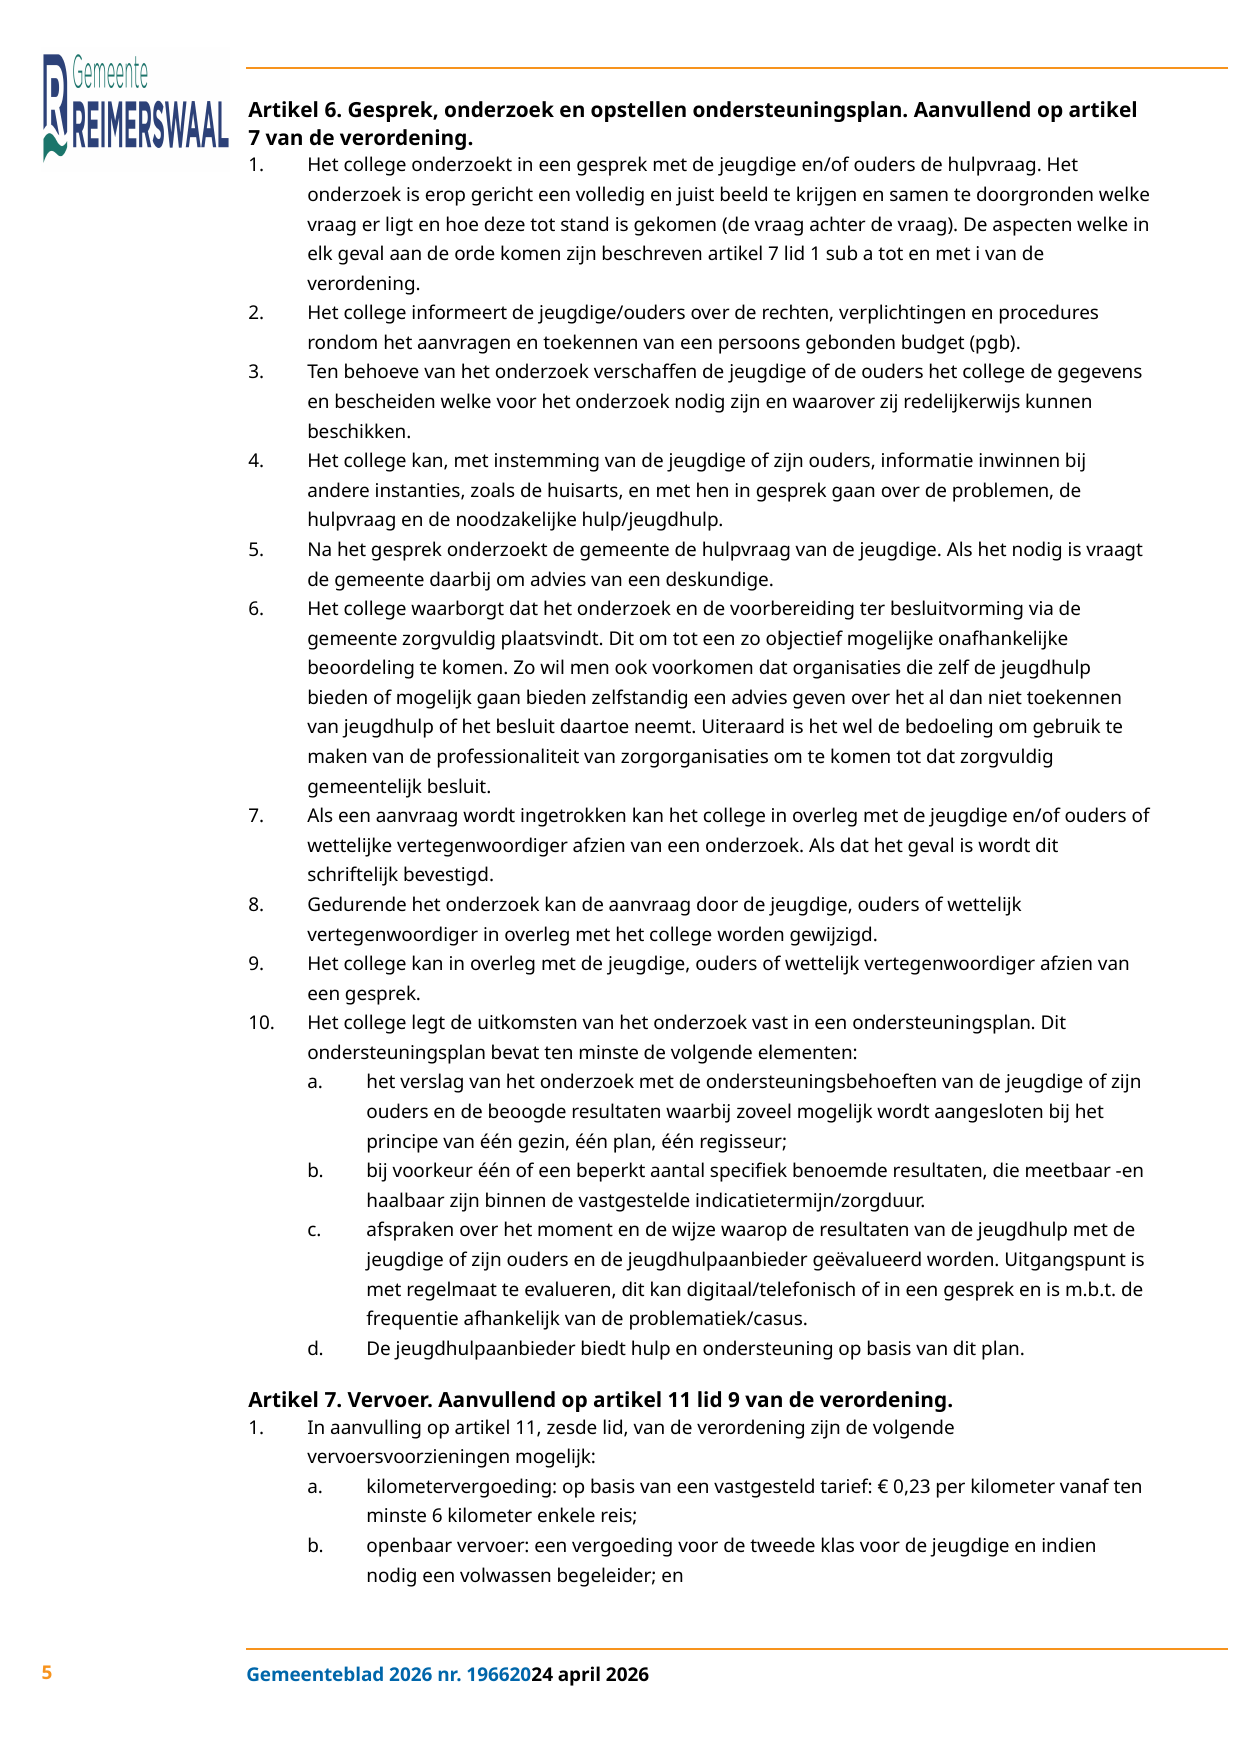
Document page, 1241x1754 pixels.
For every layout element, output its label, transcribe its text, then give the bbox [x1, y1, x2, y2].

list kilometervergoeding: op basis van een vastgesteld tarief: € 0,23 per kilometer vanaf ten minste 6 kilometer enkele reis; [307, 1473, 1152, 1528]
list Ten behoeve van het onderzoek verschaffen de jeugdige of de ouders het college de gegevens en bescheiden welke voor het onderzoek nodig zijn en waarover zij redelijkerwijs kunnen beschikken. [248, 359, 1152, 444]
list het verslag van het onderzoek met de ondersteuningsbehoeften van de jeugdige of zijn ouders en de beoogde resultaten waarbij zoveel mogelijk wordt aangesloten bij het principe van één gezin, één plan, één regisseur; [307, 1069, 1152, 1154]
list De jeugdhulpaanbieder biedt hulp en ondersteuning op basis van dit plan. [307, 1335, 1152, 1361]
list In aanvulling op artikel 11, zesde lid, van de verordening zijn de volgende vervoersvoorzieningen mogelijk: [248, 1414, 1152, 1469]
list Als een aanvraag wordt ingetrokken kan het college in overleg met de jeugdige en/of ouders of wettelijke vertegenwoordiger afzien van een onderzoek. Als dat het geval is wordt dit schriftelijk bevestigd. [248, 802, 1152, 887]
list Het college waarborgt dat het onderzoek en de voorbereiding ter besluitvorming via de gemeente zorgvuldig plaatsvindt. Dit om tot een zo objectief mogelijke onafhankelijke beoordeling te komen. Zo wil men ook voorkomen dat organisaties die zelf de jeugdhulp bieden of mogelijk gaan bieden zelfstandig een advies geven over het al dan niet toekennen van jeugdhulp of het besluit daartoe neemt. Uiteraard is het wel de bedoeling om gebruik te maken van de professionaliteit van zorgorganisaties om te komen tot dat zorgvuldig gemeentelijk besluit. [248, 595, 1152, 799]
list Het college kan, met instemming van de jeugdige of zijn ouders, informatie inwinnen bij andere instanties, zoals de huisarts, en met hen in gesprek gaan over de problemen, de hulpvraag en de noodzakelijke hulp/jeugdhulp. [248, 447, 1152, 532]
text Artikel 6. Gesprek, onderzoek en opstellen ondersteuningsplan. Aanvullend op artikel 7 van de verordening. [248, 95, 1152, 152]
list Het college onderzoekt in een gesprek met de jeugdige en/of ouders de hulpvraag. Het onderzoek is erop gericht een volledig en juist beeld te krijgen en samen te doorgronden welke vraag er ligt en hoe deze tot stand is gekomen (de vraag achter de vraag). De aspecten welke in elk geval aan de orde komen zijn beschreven artikel 7 lid 1 sub a tot en met i van de verordening. [248, 152, 1152, 296]
list Het college kan in overleg met de jeugdige, ouders of wettelijk vertegenwoordiger afzien van een gesprek. [248, 950, 1152, 1006]
list openbaar vervoer: een vergoeding voor de tweede klas voor de jeugdige en indien nodig een volwassen begeleider; en [307, 1532, 1152, 1587]
text Artikel 7. Vervoer. Aanvullend op artikel 11 lid 9 van de verordening. [248, 1385, 1152, 1414]
picture [41, 47, 231, 172]
list Het college legt de uitkomsten van het onderzoek vast in een ondersteuningsplan. Dit ondersteuningsplan bevat ten minste de volgende elementen: [248, 1009, 1152, 1065]
list Het college informeert de jeugdige/ouders over de rechten, verplichtingen en procedures rondom het aanvragen en toekennen van een persoons gebonden budget (pgb). [248, 299, 1152, 355]
list bij voorkeur één of een beperkt aantal specifiek benoemde resultaten, die meetbaar -en haalbaar zijn binnen de vastgestelde indicatietermijn/zorgduur. [307, 1157, 1152, 1213]
list afspraken over het moment en de wijze waarop de resultaten van de jeugdhulp met de jeugdige of zijn ouders en de jeugdhulpaanbieder geëvalueerd worden. Uitgangspunt is met regelmaat te evalueren, dit kan digitaal/telefonisch of in een gesprek en is m.b.t. de frequentie afhankelijk van de problematiek/casus. [307, 1217, 1152, 1331]
list Gedurende het onderzoek kan de aanvraag door de jeugdige, ouders of wettelijk vertegenwoordiger in overleg met het college worden gewijzigd. [248, 891, 1152, 947]
list Na het gesprek onderzoekt de gemeente de hulpvraag van de jeugdige. Als het nodig is vraagt de gemeente daarbij om advies van een deskundige. [248, 536, 1152, 592]
